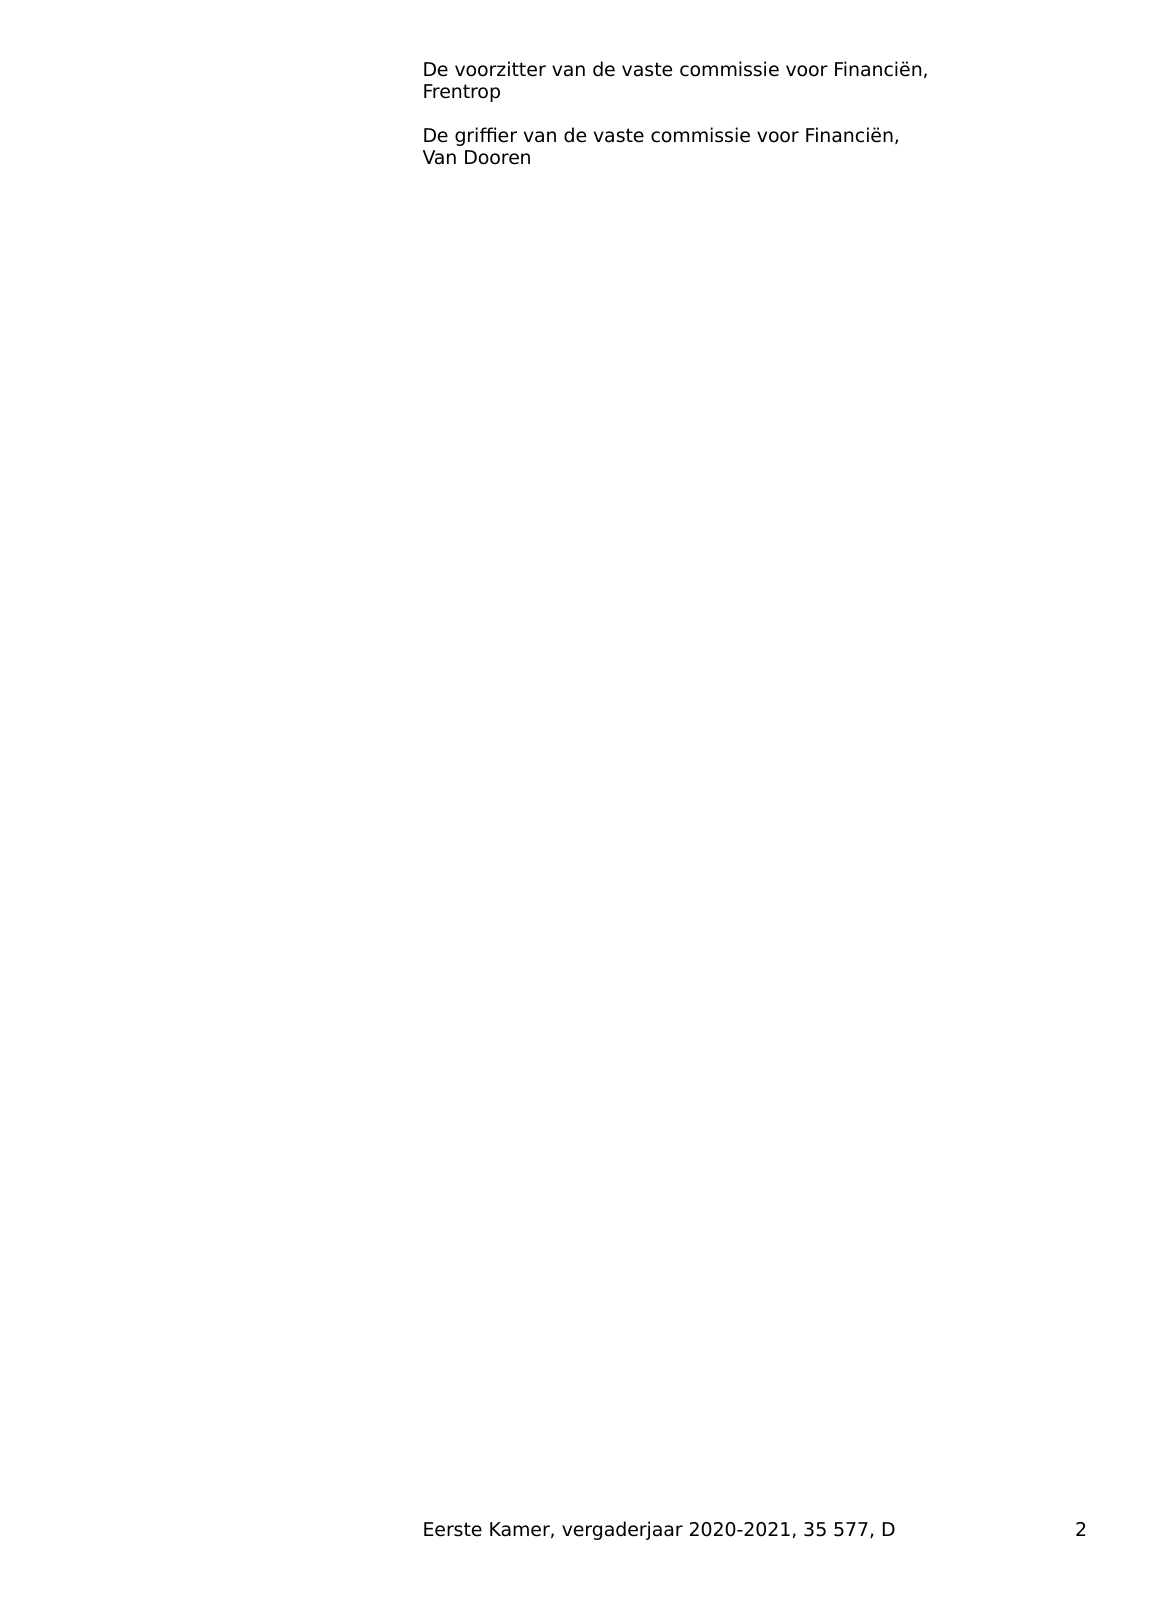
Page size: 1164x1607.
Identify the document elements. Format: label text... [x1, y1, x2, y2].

text De griffier van de vaste commissie voor Financiën, Van Dooren [422, 125, 1087, 169]
text De voorzitter van de vaste commissie voor Financiën, Frentrop [422, 59, 1087, 103]
